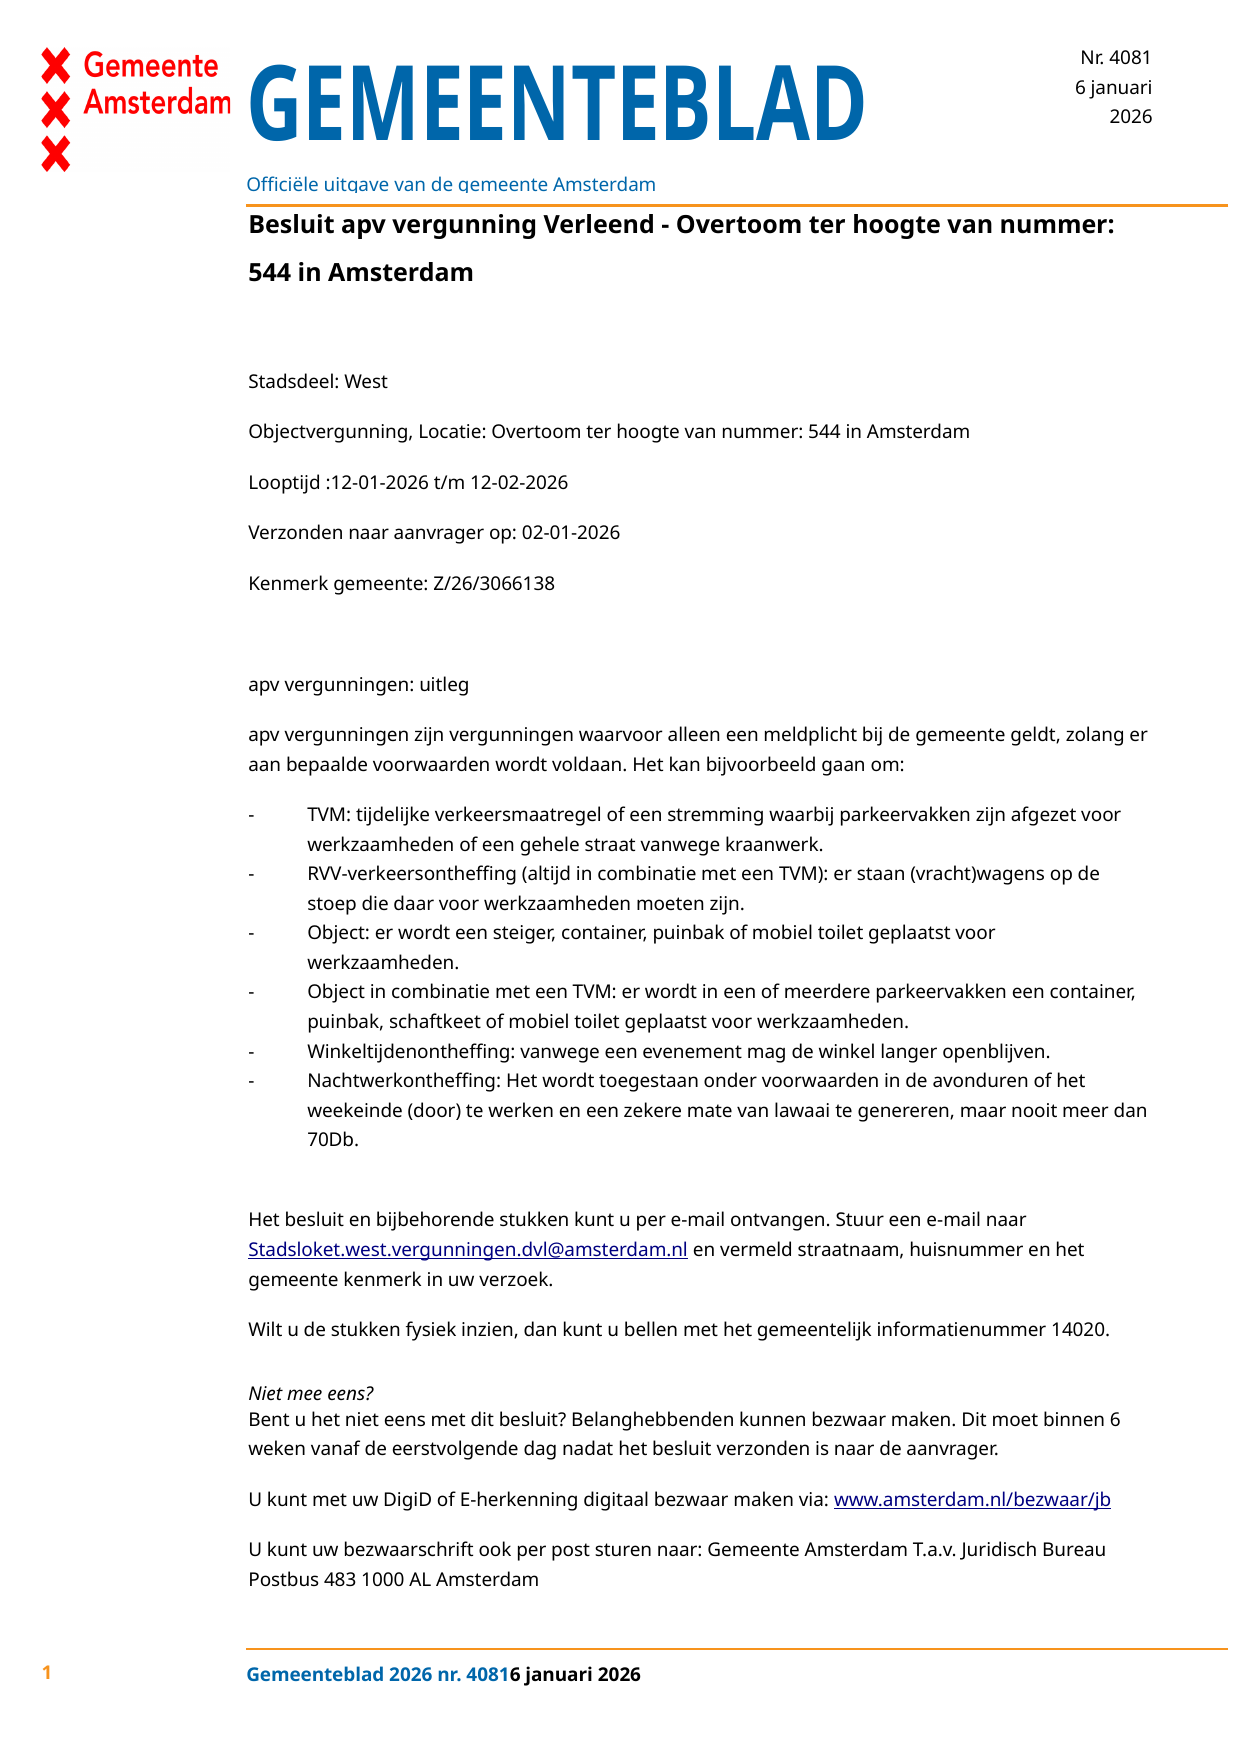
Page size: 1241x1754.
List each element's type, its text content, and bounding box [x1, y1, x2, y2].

list Object in combinatie met een TVM: er wordt in een of meerdere parkeervakken een container, puinbak, schaftkeet of mobiel toilet geplaatst voor werkzaamheden. [248, 979, 1152, 1034]
list Winkeltijdenontheffing: vanwege een evenement mag de winkel langer openblijven. [248, 1038, 1152, 1064]
text Objectvergunning, Locatie: Overtoom ter hoogte van nummer: 544 in Amsterdam [248, 419, 1152, 444]
text U kunt uw bezwaarschrift ook per post sturen naar: Gemeente Amsterdam T.a.v. Juridisch Bureau Postbus 483 1000 AL Amsterdam [248, 1536, 1152, 1592]
text apv vergunningen: uitleg [248, 671, 1152, 697]
text Stadsdeel: West [248, 368, 1152, 394]
text Verzonden naar aanvrager op: 02-01-2026 [248, 519, 1152, 545]
text U kunt met uw DigiD of E-herkenning digitaal bezwaar maken via: www.amsterdam.nl/bezwaar/jb [248, 1486, 1152, 1512]
text Wilt u de stukken fysiek inzien, dan kunt u bellen met het gemeentelijk informatienummer 14020. [248, 1316, 1152, 1342]
text Bent u het niet eens met dit besluit? Belanghebbenden kunnen bezwaar maken. Dit moet binnen 6 weken vanaf de eerstvolgende dag nadat het besluit verzonden is naar de aanvrager. [248, 1406, 1152, 1461]
list Object: er wordt een steiger, container, puinbak of mobiel toilet geplaatst voor werkzaamheden. [248, 919, 1152, 975]
text Besluit apv vergunning Verleend - Overtoom ter hoogte van nummer: 544 in Amsterdam [248, 207, 1152, 288]
list RVV-verkeersontheffing (altijd in combinatie met een TVM): er staan (vracht)wagens op de stoep die daar voor werkzaamheden moeten zijn. [248, 860, 1152, 916]
text Kenmerk gemeente: Z/26/3066138 [248, 570, 1152, 596]
text Niet mee eens? [248, 1380, 1152, 1406]
text Het besluit en bijbehorende stukken kunt u per e-mail ontvangen. Stuur een e-mail naar Stadsloket.west.vergunningen.dvl@amsterdam.nl en vermeld straatnaam, huisnummer en het gemeente kenmerk in uw verzoek. [248, 1207, 1152, 1292]
text apv vergunningen zijn vergunningen waarvoor alleen een meldplicht bij de gemeente geldt, zolang er aan bepaalde voorwaarden wordt voldaan. Het kan bijvoorbeeld gaan om: [248, 721, 1152, 777]
list Nachtwerkontheffing: Het wordt toegestaan onder voorwaarden in de avonduren of het weekeinde (door) te werken en een zekere mate van lawaai te genereren, maar nooit meer dan 70Db. [248, 1067, 1152, 1152]
list TVM: tijdelijke verkeersmaatregel of een stremming waarbij parkeervakken zijn afgezet voor werkzaamheden of een gehele straat vanwege kraanwerk. [248, 801, 1152, 857]
text Looptijd :12-01-2026 t/m 12-02-2026 [248, 469, 1152, 495]
picture [41, 47, 231, 172]
